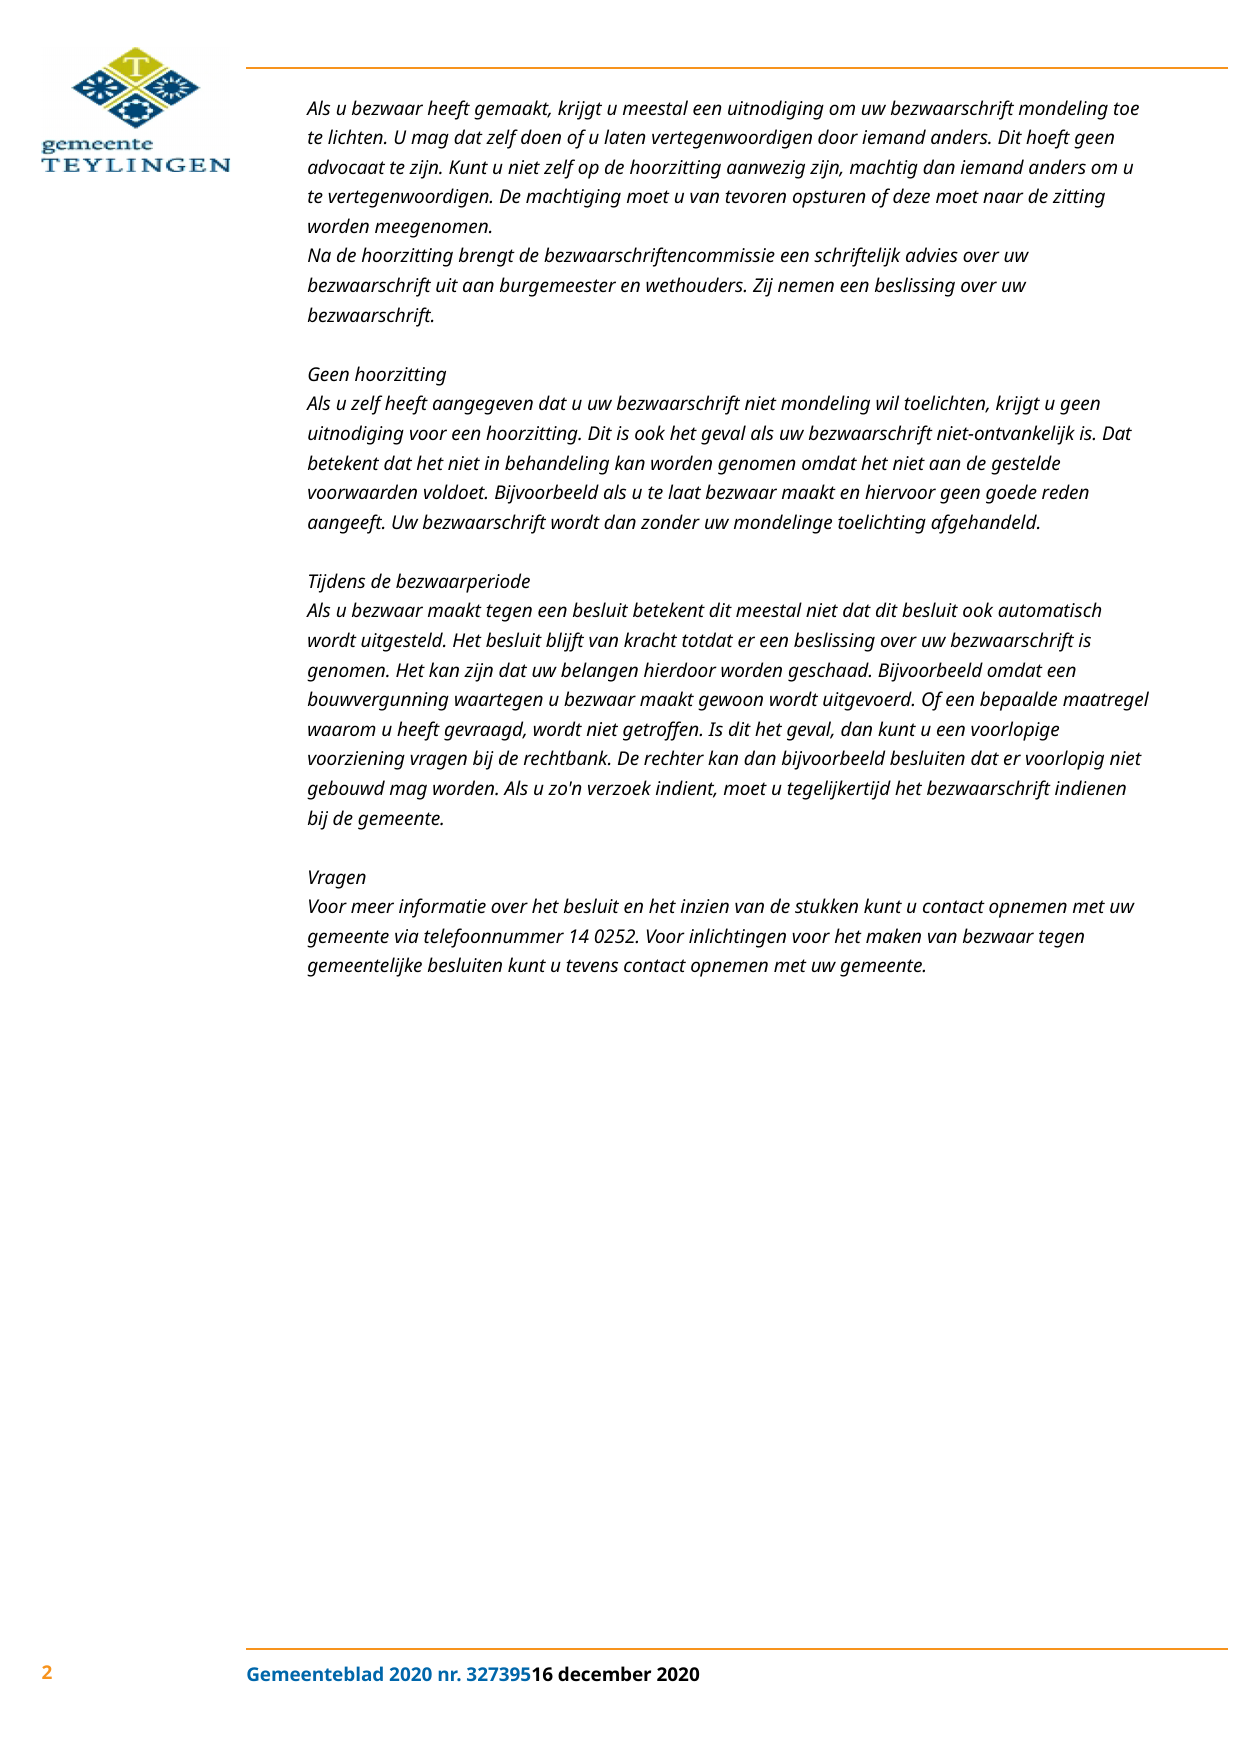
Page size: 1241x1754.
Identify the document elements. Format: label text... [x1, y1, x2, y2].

list Voor meer informatie over het besluit en het inzien van de stukken kunt u contact opnemen met uw gemeente via telefoonnummer 14 0252. Voor inlichtingen voor het maken van bezwaar tegen gemeentelijke besluiten kunt u tevens contact opnemen met uw gemeente. [248, 893, 1152, 978]
list Vragen [248, 864, 1152, 890]
picture [41, 47, 231, 172]
list Als u zelf heeft aangegeven dat u uw bezwaarschrift niet mondeling wil toelichten, krijgt u geen uitnodiging voor een hoorzitting. Dit is ook het geval als uw bezwaarschrift niet-ontvankelijk is. Dat betekent dat het niet in behandeling kan worden genomen omdat het niet aan de gestelde voorwaarden voldoet. Bijvoorbeeld als u te laat bezwaar maakt en hiervoor geen goede reden aangeeft. Uw bezwaarschrift wordt dan zonder uw mondelinge toelichting afgehandeld. [248, 391, 1152, 535]
list Als u bezwaar heeft gemaakt, krijgt u meestal een uitnodiging om uw bezwaarschrift mondeling toe te lichten. U mag dat zelf doen of u laten vertegenwoordigen door iemand anders. Dit hoeft geen advocaat te zijn. Kunt u niet zelf op de hoorzitting aanwezig zijn, machtig dan iemand anders om u te vertegenwoordigen. De machtiging moet u van tevoren opsturen of deze moet naar de zitting worden meegenomen. [248, 95, 1152, 239]
list Als u bezwaar maakt tegen een besluit betekent dit meestal niet dat dit besluit ook automatisch wordt uitgesteld. Het besluit blijft van kracht totdat er een beslissing over uw bezwaarschrift is genomen. Het kan zijn dat uw belangen hierdoor worden geschaad. Bijvoorbeeld omdat een bouwvergunning waartegen u bezwaar maakt gewoon wordt uitgevoerd. Of een bepaalde maatregel waarom u heeft gevraagd, wordt niet getroffen. Is dit het geval, dan kunt u een voorlopige voorziening vragen bij de rechtbank. De rechter kan dan bijvoorbeeld besluiten dat er voorlopig niet gebouwd mag worden. Als u zo'n verzoek indient, moet u tegelijkertijd het bezwaarschrift indienen bij de gemeente. [248, 598, 1152, 831]
list Geen hoorzitting [248, 361, 1152, 387]
list Na de hoorzitting brengt de bezwaarschriftencommissie een schriftelijk advies over uw bezwaarschrift uit aan burgemeester en wethouders. Zij nemen een beslissing over uw bezwaarschrift. [248, 243, 1152, 328]
list Tijdens de bezwaarperiode [248, 568, 1152, 594]
